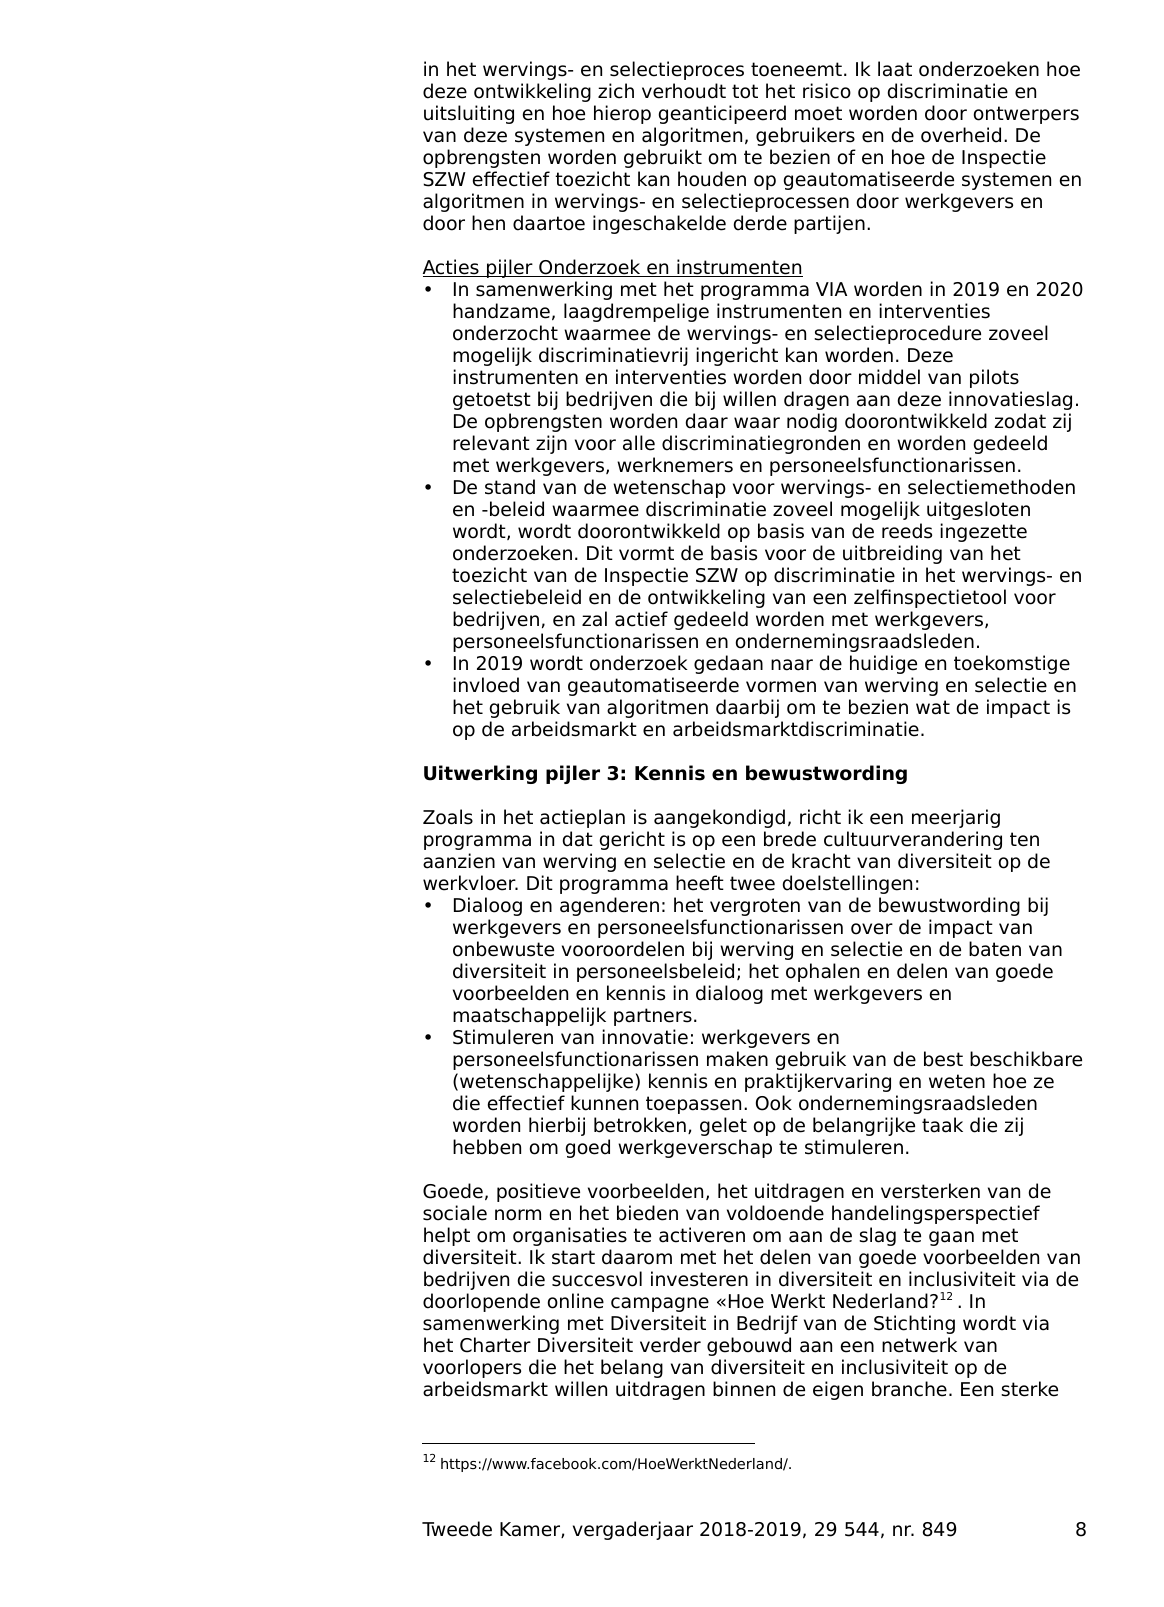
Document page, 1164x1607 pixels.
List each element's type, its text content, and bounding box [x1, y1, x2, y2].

text • Stimuleren van innovatie: werkgevers en personeelsfunctionarissen maken gebruik van de best beschikbare (wetenschappelijke) kennis en praktijkervaring en weten hoe ze die effectief kunnen toepassen. Ook ondernemingsraadsleden worden hierbij betrokken, gelet op de belangrijke taak die zij hebben om goed werkgeverschap te stimuleren. [422, 1027, 1087, 1159]
subtitle Acties pijler Onderzoek en instrumenten [422, 257, 1087, 279]
text Goede, positieve voorbeelden, het uitdragen en versterken van de sociale norm en het bieden van voldoende handelingsperspectief helpt om organisaties te activeren om aan de slag te gaan met diversiteit. Ik start daarom met het delen van goede voorbeelden van bedrijven die succesvol investeren in diversiteit en inclusiviteit via de doorlopende online campagne «Hoe Werkt Nederland?. In samenwerking met Diversiteit in Bedrijf van de Stichting wordt via het Charter Diversiteit verder gebouwd aan een netwerk van voorlopers die het belang van diversiteit en inclusiviteit op de arbeidsmarkt willen uitdragen binnen de eigen branche. Een sterke [422, 1181, 1087, 1401]
text • In samenwerking met het programma VIA worden in 2019 en 2020 handzame, laagdrempelige instrumenten en interventies onderzocht waarmee de wervings- en selectieprocedure zoveel mogelijk discriminatievrij ingericht kan worden. Deze instrumenten en interventies worden door middel van pilots getoetst bij bedrijven die bij willen dragen aan deze innovatieslag. De opbrengsten worden daar waar nodig doorontwikkeld zodat zij relevant zijn voor alle discriminatiegronden en worden gedeeld met werkgevers, werknemers en personeelsfunctionarissen. [422, 279, 1087, 477]
text in het wervings- en selectieproces toeneemt. Ik laat onderzoeken hoe deze ontwikkeling zich verhoudt tot het risico op discriminatie en uitsluiting en hoe hierop geanticipeerd moet worden door ontwerpers van deze systemen en algoritmen, gebruikers en de overheid. De opbrengsten worden gebruikt om te bezien of en hoe de Inspectie SZW effectief toezicht kan houden op geautomatiseerde systemen en algoritmen in wervings- en selectieprocessen door werkgevers en door hen daartoe ingeschakelde derde partijen. [422, 59, 1087, 235]
text https://www.facebook.com/HoeWerktNederland/. [422, 1452, 1087, 1474]
text • Dialoog en agenderen: het vergroten van de bewustwording bij werkgevers en personeelsfunctionarissen over de impact van onbewuste vooroordelen bij werving en selectie en de baten van diversiteit in personeelsbeleid; het ophalen en delen van goede voorbeelden en kennis in dialoog met werkgevers en maatschappelijk partners. [422, 895, 1087, 1027]
text Zoals in het actieplan is aangekondigd, richt ik een meerjarig programma in dat gericht is op een brede cultuurverandering ten aanzien van werving en selectie en de kracht van diversiteit op de werkvloer. Dit programma heeft twee doelstellingen: [422, 807, 1087, 895]
text • De stand van de wetenschap voor wervings- en selectiemethoden en -beleid waarmee discriminatie zoveel mogelijk uitgesloten wordt, wordt doorontwikkeld op basis van de reeds ingezette onderzoeken. Dit vormt de basis voor de uitbreiding van het toezicht van de Inspectie SZW op discriminatie in het wervings- en selectiebeleid en de ontwikkeling van een zelfinspectietool voor bedrijven, en zal actief gedeeld worden met werkgevers, personeelsfunctionarissen en ondernemingsraadsleden. [422, 477, 1087, 653]
text • In 2019 wordt onderzoek gedaan naar de huidige en toekomstige invloed van geautomatiseerde vormen van werving en selectie en het gebruik van algoritmen daarbij om te bezien wat de impact is op de arbeidsmarkt en arbeidsmarktdiscriminatie. [422, 653, 1087, 741]
subtitle Uitwerking pijler 3: Kennis en bewustwording [422, 763, 1087, 785]
